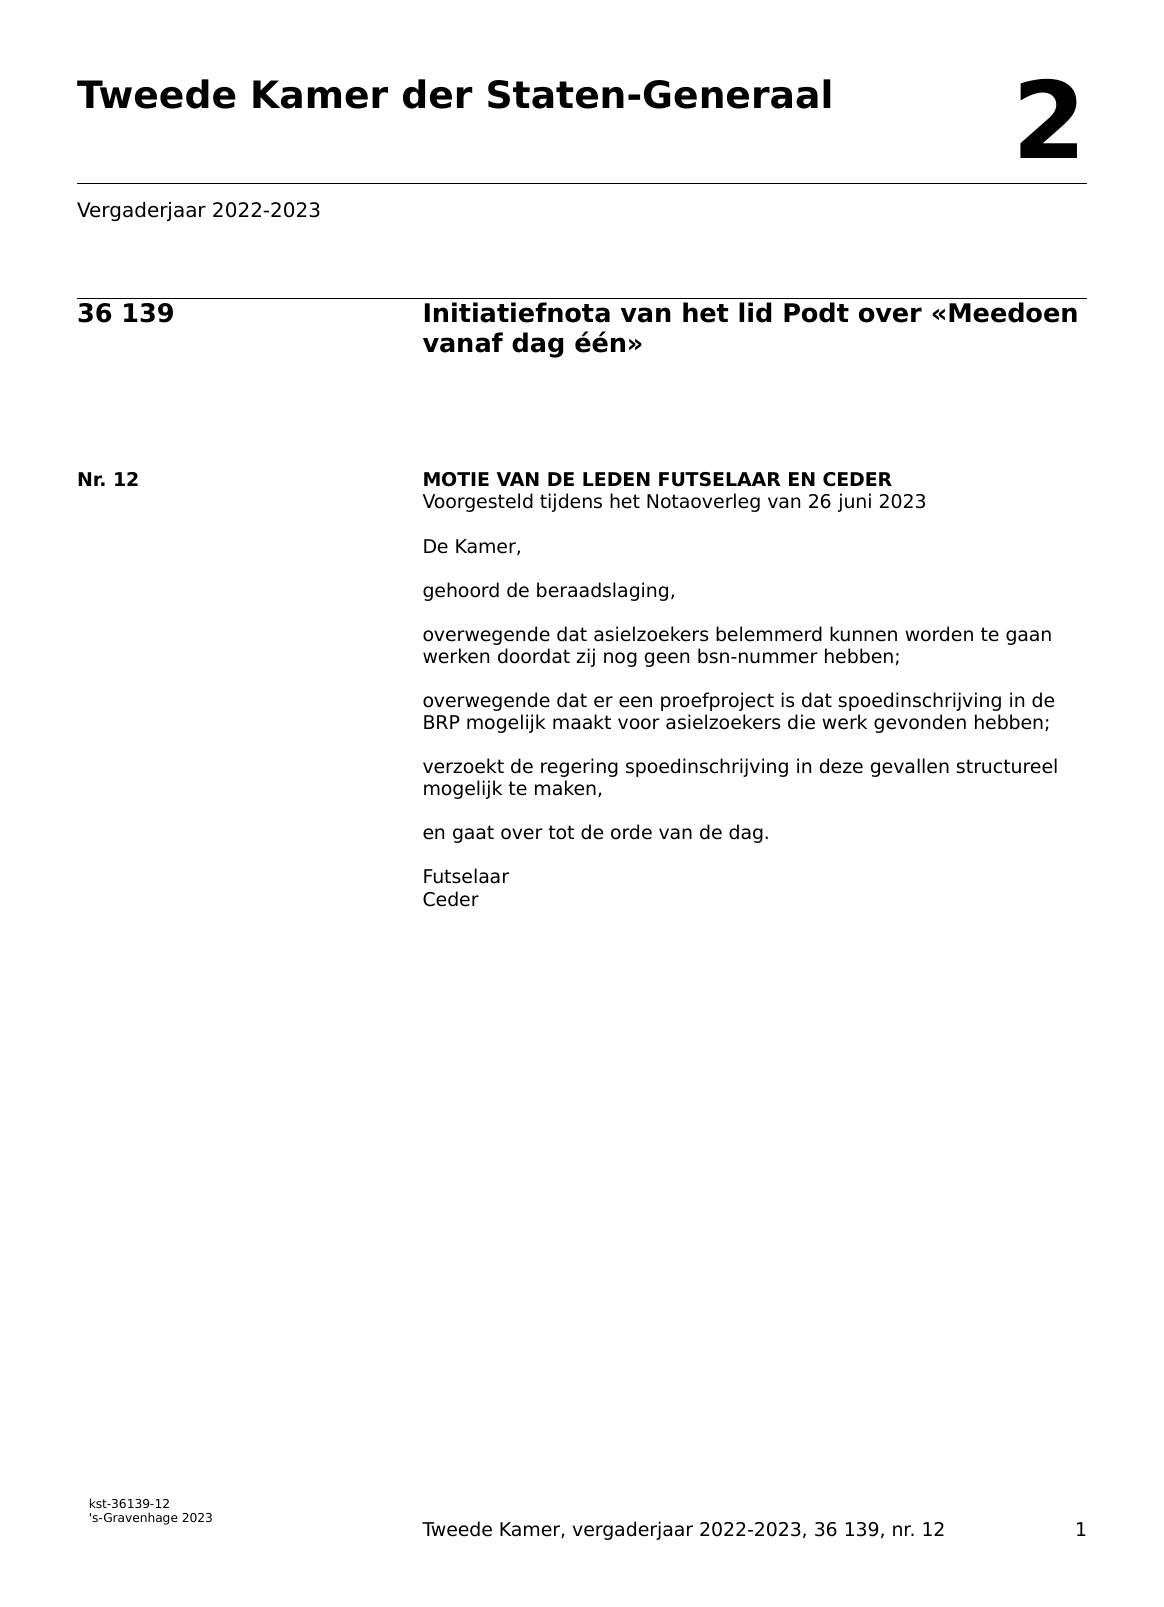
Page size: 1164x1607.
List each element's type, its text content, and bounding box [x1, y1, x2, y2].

text gehoord de beraadslaging, [422, 580, 1087, 602]
subtitle Nr. 12 MOTIE VAN DE LEDEN FUTSELAAR EN CEDER [77, 469, 1087, 491]
table_header Tweede Kamer der Staten-Generaal [77, 59, 886, 183]
text De Kamer, [422, 536, 1087, 557]
text verzoekt de regering spoedinschrijving in deze gevallen structureel mogelijk te maken, [422, 756, 1087, 800]
table_header 2 [886, 59, 1087, 183]
text en gaat over tot de orde van de dag. [422, 822, 1087, 844]
table_cell Vergaderjaar 2022-2023 [77, 184, 1087, 298]
text kst-36139-12 [88, 1497, 323, 1511]
text overwegende dat er een proefproject is dat spoedinschrijving in de BRP mogelijk maakt voor asielzoekers die werk gevonden hebben; [422, 690, 1087, 734]
subtitle 36 139 Initiatiefnota van het lid Podt over «Meedoen vanaf dag één» [77, 299, 1087, 358]
text overwegende dat asielzoekers belemmerd kunnen worden te gaan werken doordat zij nog geen bsn-nummer hebben; [422, 624, 1087, 668]
text Futselaar [422, 866, 1087, 888]
text Ceder [422, 888, 1087, 910]
text Voorgesteld tijdens het Notaoverleg van 26 juni 2023 [422, 491, 1087, 513]
text 's-Gravenhage 2023 [88, 1511, 323, 1525]
